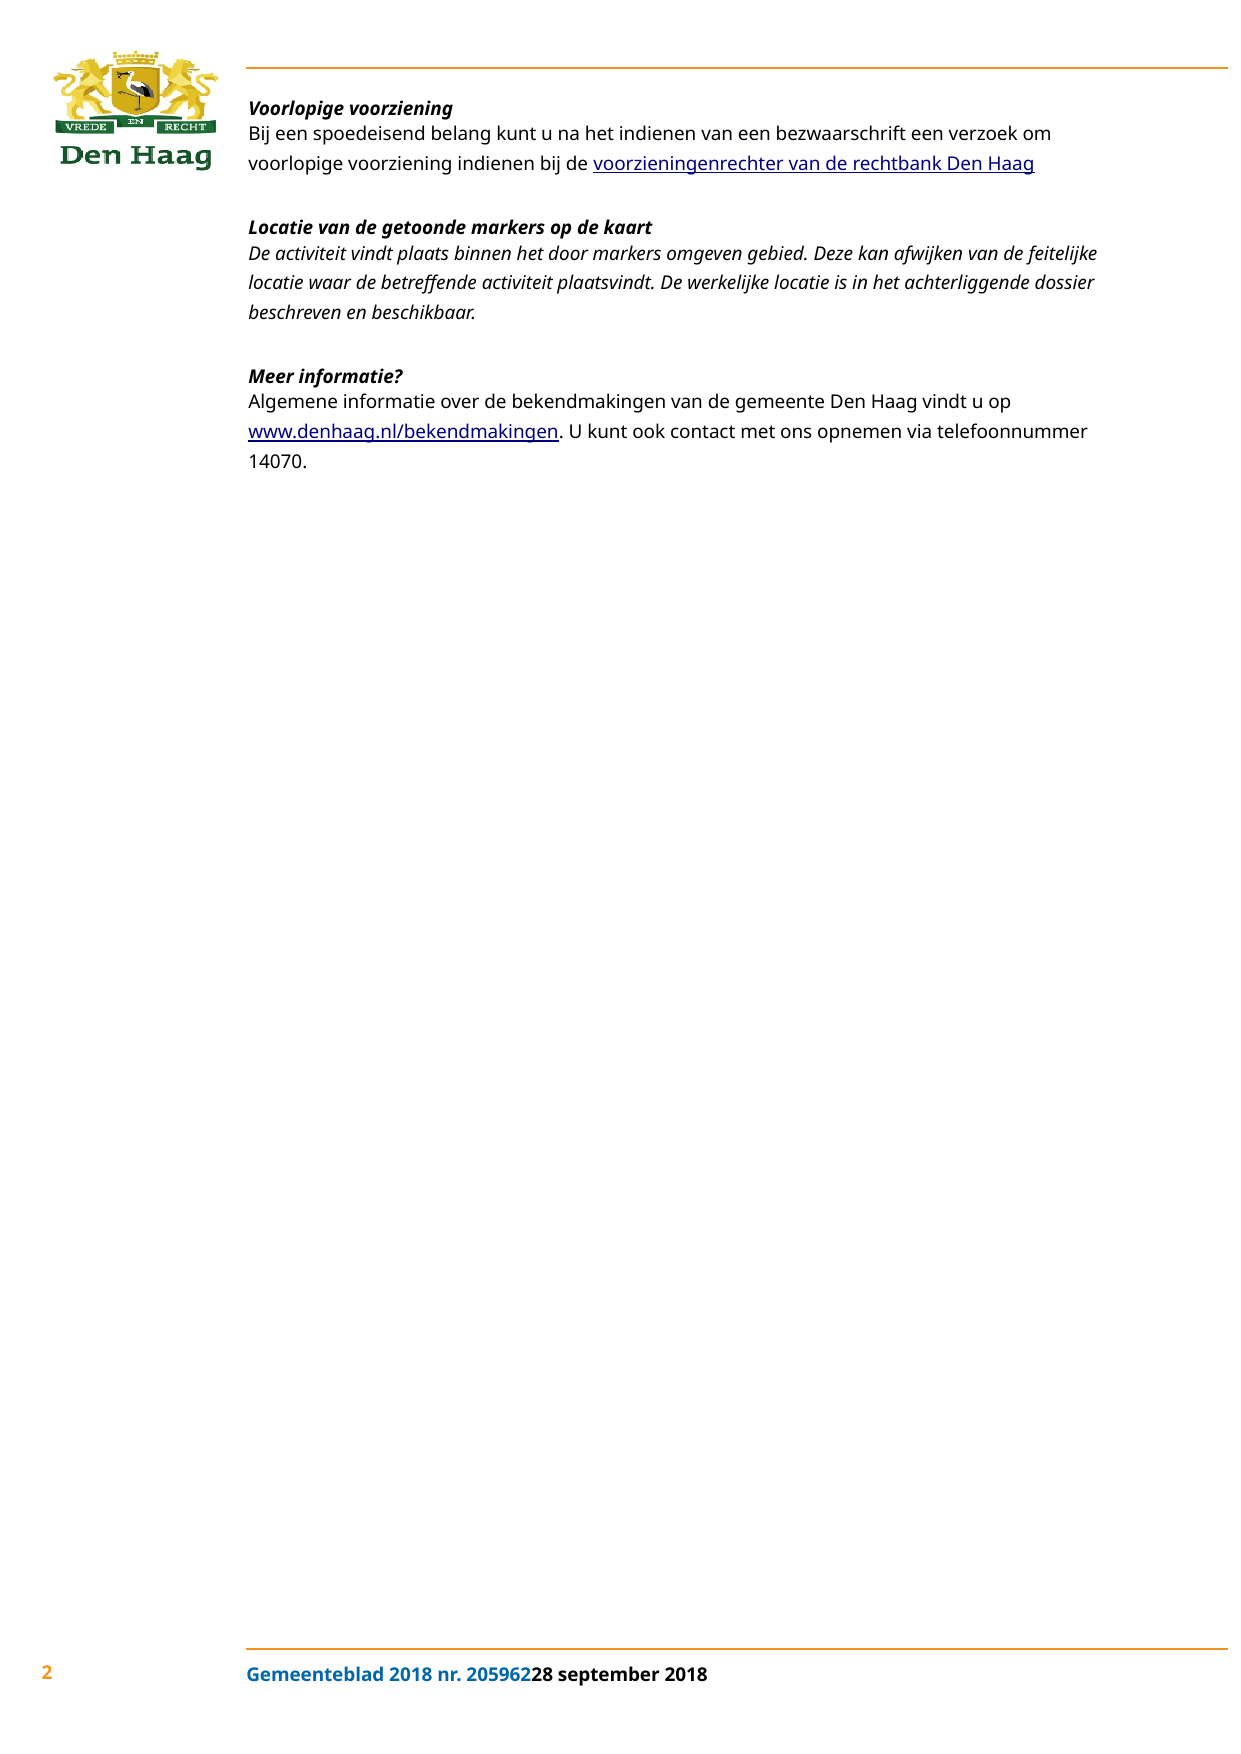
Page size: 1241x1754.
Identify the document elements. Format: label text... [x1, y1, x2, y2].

text De activiteit vindt plaats binnen het door markers omgeven gebied. Deze kan afwijken van de feitelijke locatie waar de betreffende activiteit plaatsvindt. De werkelijke locatie is in het achterliggende dossier beschreven en beschikbaar. [248, 240, 1152, 325]
picture [41, 47, 231, 172]
text Meer informatie? [248, 363, 1152, 389]
text Voorlopige voorziening [248, 95, 1152, 121]
text Locatie van de getoonde markers op de kaart [248, 214, 1152, 240]
text Bij een spoedeisend belang kunt u na het indienen van een bezwaarschrift een verzoek om voorlopige voorziening indienen bij de voorzieningenrechter van de rechtbank Den Haag [248, 121, 1152, 176]
text Algemene informatie over de bekendmakingen van de gemeente Den Haag vindt u op www.denhaag.nl/bekendmakingen. U kunt ook contact met ons opnemen via telefoonnummer 14070. [248, 389, 1152, 473]
